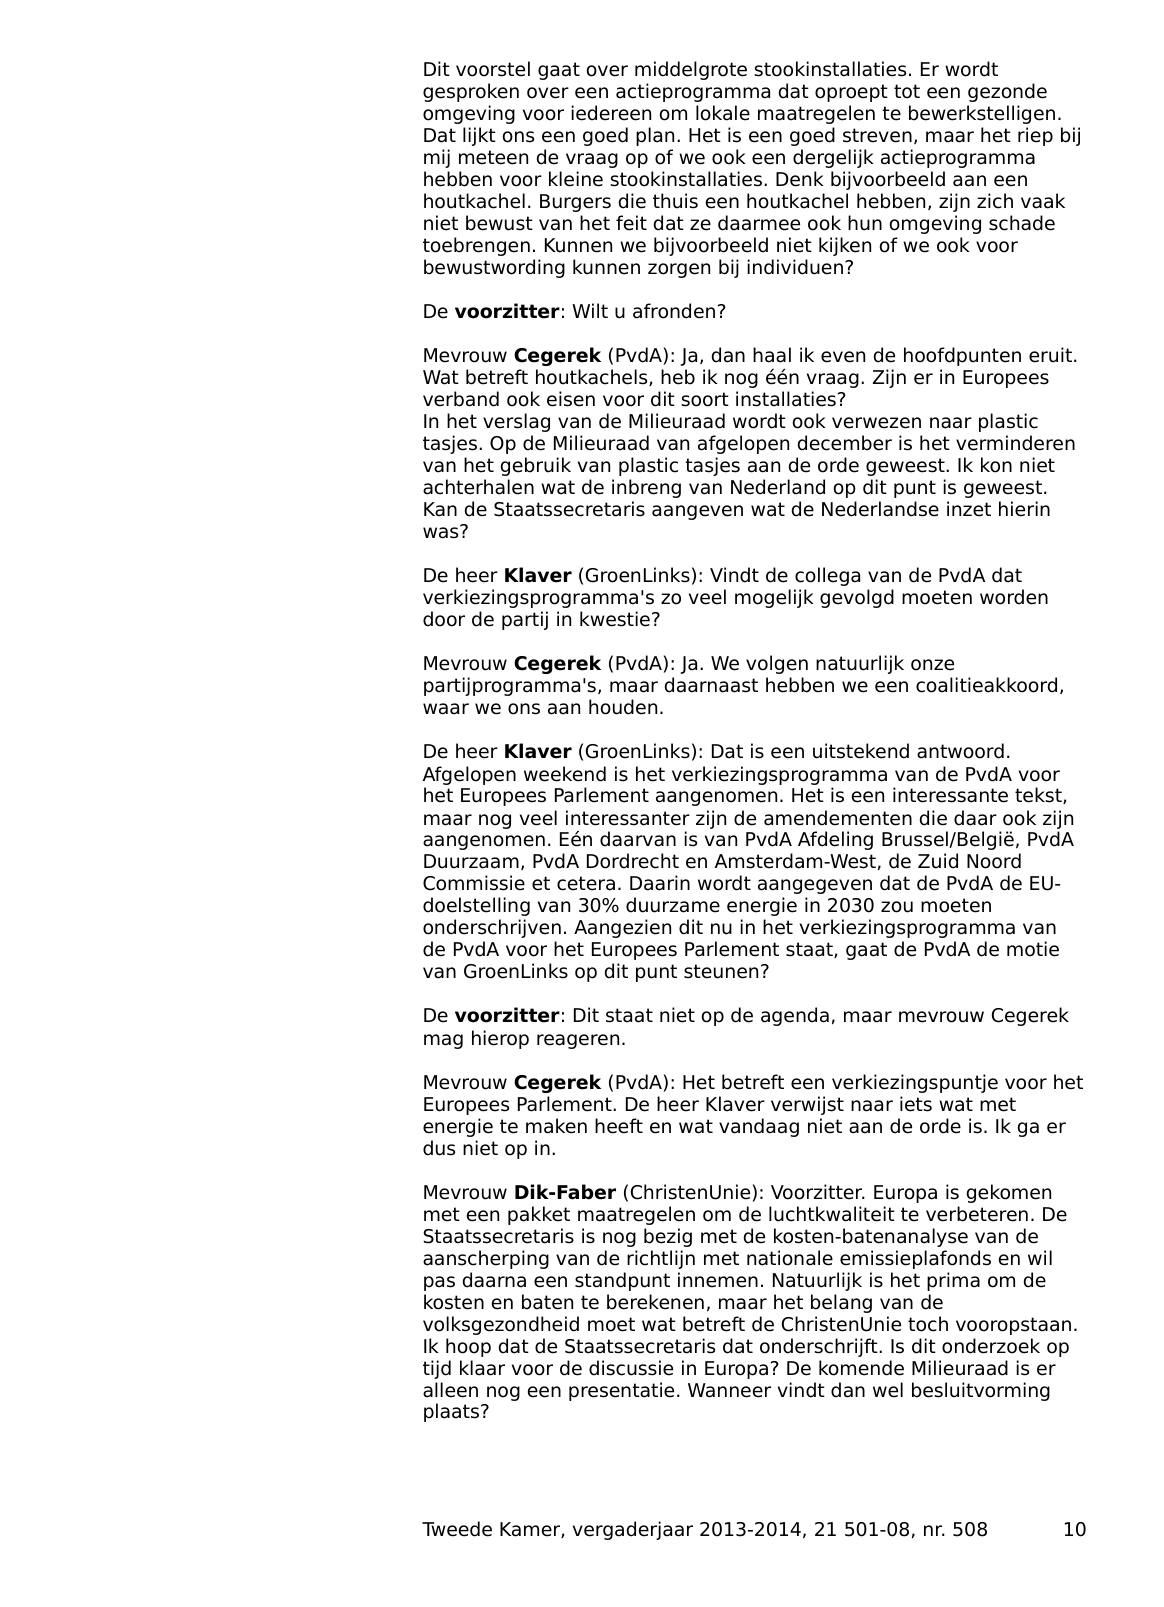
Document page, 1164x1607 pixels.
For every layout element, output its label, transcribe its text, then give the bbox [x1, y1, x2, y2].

text De voorzitter: Wilt u afronden? [422, 301, 1087, 323]
text In het verslag van de Milieuraad wordt ook verwezen naar plastic tasjes. Op de Milieuraad van afgelopen december is het verminderen van het gebruik van plastic tasjes aan de orde geweest. Ik kon niet achterhalen wat de inbreng van Nederland op dit punt is geweest. Kan de Staatssecretaris aangeven wat de Nederlandse inzet hierin was? [422, 411, 1087, 543]
text Mevrouw Cegerek (PvdA): Ja. We volgen natuurlijk onze partijprogramma's, maar daarnaast hebben we een coalitieakkoord, waar we ons aan houden. [422, 653, 1087, 719]
text Mevrouw Dik-Faber (ChristenUnie): Voorzitter. Europa is gekomen met een pakket maatregelen om de luchtkwaliteit te verbeteren. De Staatssecretaris is nog bezig met de kosten-batenanalyse van de aanscherping van de richtlijn met nationale emissieplafonds en wil pas daarna een standpunt innemen. Natuurlijk is het prima om de kosten en baten te berekenen, maar het belang van de volksgezondheid moet wat betreft de ChristenUnie toch vooropstaan. Ik hoop dat de Staatssecretaris dat onderschrijft. Is dit onderzoek op tijd klaar voor de discussie in Europa? De komende Milieuraad is er alleen nog een presentatie. Wanneer vindt dan wel besluitvorming plaats? [422, 1182, 1087, 1423]
text Mevrouw Cegerek (PvdA): Ja, dan haal ik even de hoofdpunten eruit. [422, 345, 1087, 367]
text Mevrouw Cegerek (PvdA): Het betreft een verkiezingspuntje voor het Europees Parlement. De heer Klaver verwijst naar iets wat met energie te maken heeft en wat vandaag niet aan de orde is. Ik ga er dus niet op in. [422, 1072, 1087, 1159]
text De heer Klaver (GroenLinks): Dat is een uitstekend antwoord. Afgelopen weekend is het verkiezingsprogramma van de PvdA voor het Europees Parlement aangenomen. Het is een interessante tekst, maar nog veel interessanter zijn de amendementen die daar ook zijn aangenomen. Eén daarvan is van PvdA Afdeling Brussel/België, PvdA Duurzaam, PvdA Dordrecht en Amsterdam-West, de Zuid Noord Commissie et cetera. Daarin wordt aangegeven dat de PvdA de EU-doelstelling van 30% duurzame energie in 2030 zou moeten onderschrijven. Aangezien dit nu in het verkiezingsprogramma van de PvdA voor het Europees Parlement staat, gaat de PvdA de motie van GroenLinks op dit punt steunen? [422, 741, 1087, 983]
text Dit voorstel gaat over middelgrote stookinstallaties. Er wordt gesproken over een actieprogramma dat oproept tot een gezonde omgeving voor iedereen om lokale maatregelen te bewerkstelligen. Dat lijkt ons een goed plan. Het is een goed streven, maar het riep bij mij meteen de vraag op of we ook een dergelijk actieprogramma hebben voor kleine stookinstallaties. Denk bijvoorbeeld aan een houtkachel. Burgers die thuis een houtkachel hebben, zijn zich vaak niet bewust van het feit dat ze daarmee ook hun omgeving schade toebrengen. Kunnen we bijvoorbeeld niet kijken of we ook voor bewustwording kunnen zorgen bij individuen? [422, 59, 1087, 279]
text Wat betreft houtkachels, heb ik nog één vraag. Zijn er in Europees verband ook eisen voor dit soort installaties? [422, 367, 1087, 411]
text De heer Klaver (GroenLinks): Vindt de collega van de PvdA dat verkiezingsprogramma's zo veel mogelijk gevolgd moeten worden door de partij in kwestie? [422, 565, 1087, 631]
text De voorzitter: Dit staat niet op de agenda, maar mevrouw Cegerek mag hierop reageren. [422, 1005, 1087, 1049]
